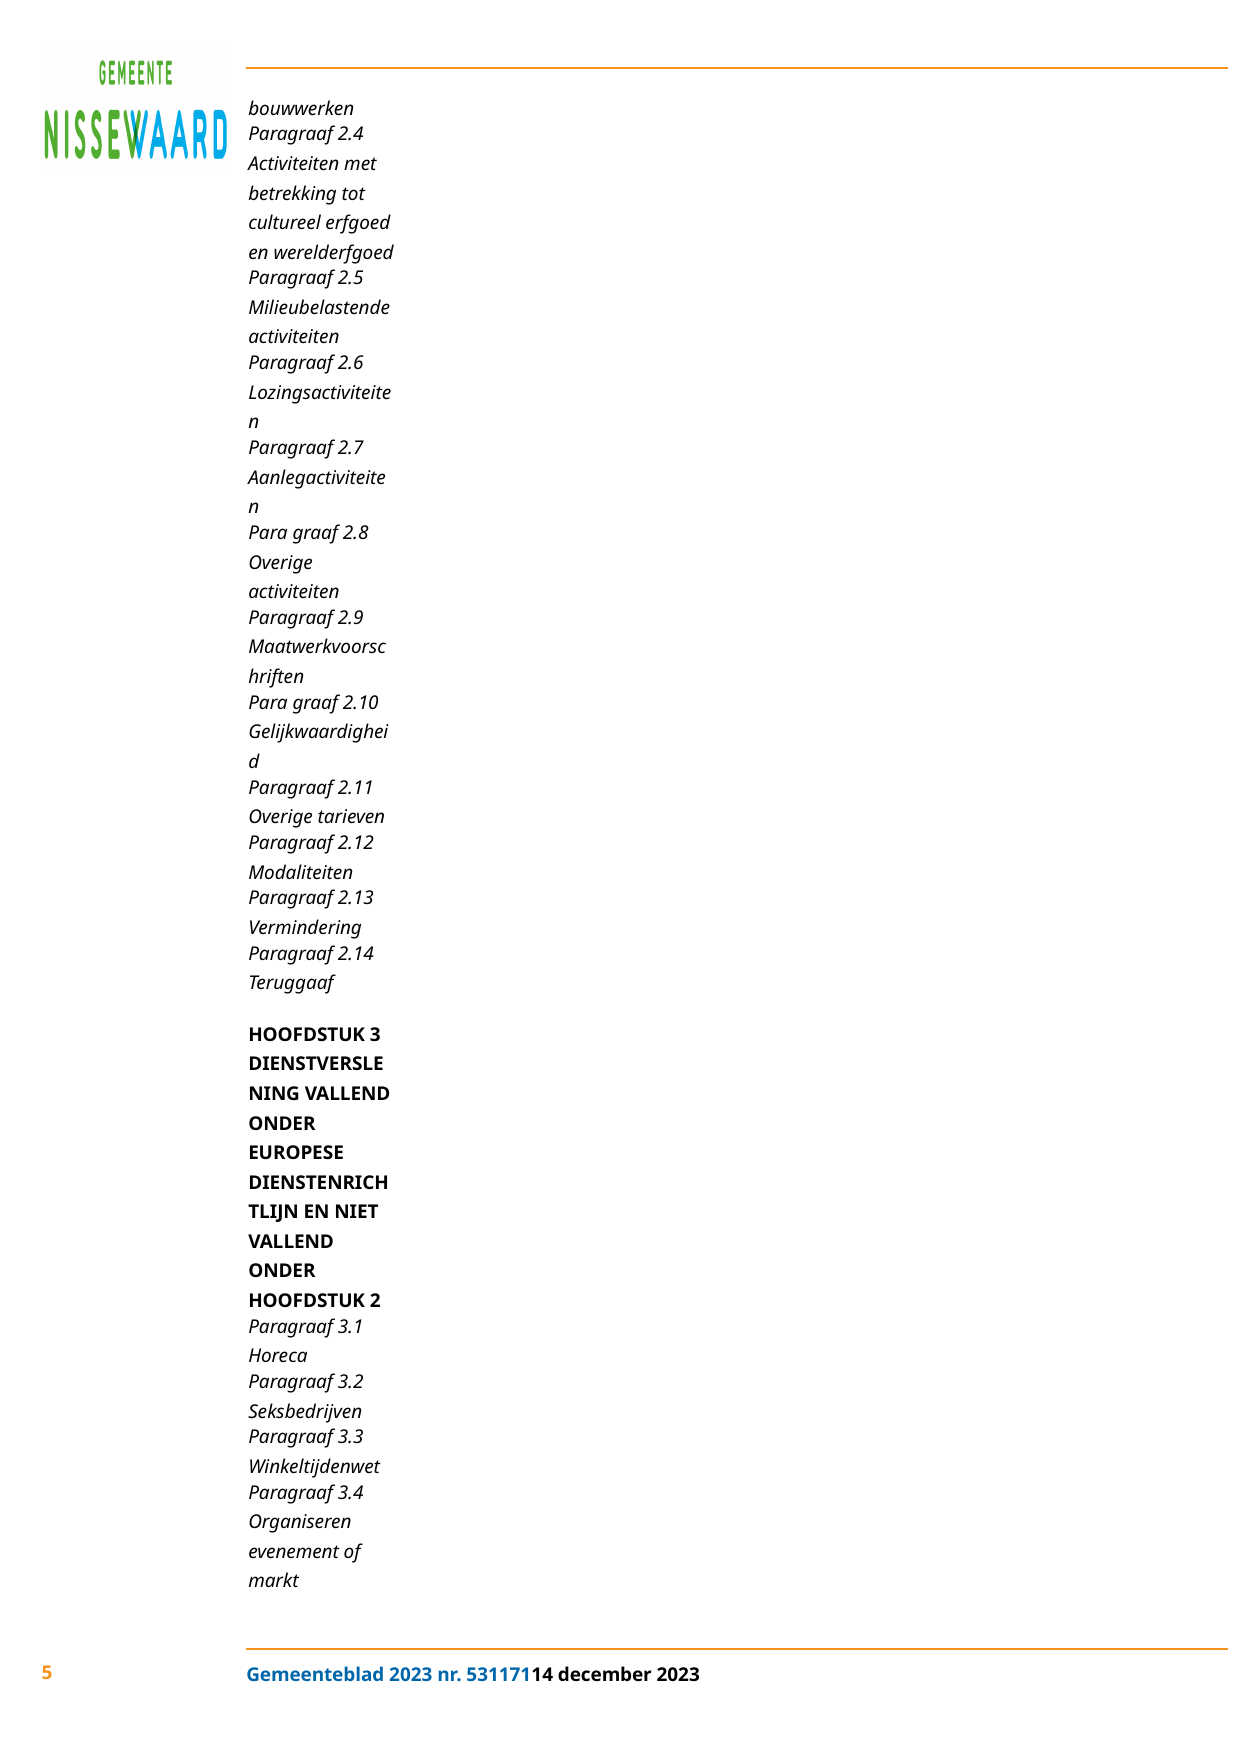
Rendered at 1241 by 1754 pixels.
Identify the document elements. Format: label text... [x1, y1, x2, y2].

picture [41, 47, 231, 172]
table_cell [399, 121, 474, 264]
table_cell [399, 885, 474, 940]
table_cell Paragraaf 2.12 Modaliteiten [248, 829, 398, 884]
table_cell [399, 434, 474, 519]
table_cell [399, 604, 474, 689]
table_cell HOOFDSTUK 3 DIENSTVERSLENING VALLEND ONDER EUROPESE DIENSTENRICHTLIJN EN NIET VALLEND ONDER HOOFDSTUK 2 [248, 1021, 398, 1313]
table_cell [399, 1424, 474, 1479]
table_cell Paragraaf 2.7 Aanlegactiviteiten [248, 434, 398, 519]
table_cell Paragraaf 2.6 Lozingsactiviteiten [248, 350, 398, 434]
table_cell [399, 350, 474, 434]
table_cell [248, 995, 323, 1021]
table_cell [399, 1479, 474, 1593]
table_cell Para graaf 2.10 Gelijkwaardigheid [248, 689, 398, 774]
table_cell Paragraaf 2.14 Teruggaaf [248, 940, 398, 995]
table_cell [399, 689, 474, 774]
table_cell Paragraaf 2.11 Overige tarieven [248, 774, 398, 829]
table_cell Paragraaf 3.3 Winkeltijdenwet [248, 1424, 398, 1479]
table_cell [323, 995, 398, 1021]
table_cell Paragraaf 3.4 Organiseren evenement of markt [248, 1479, 398, 1593]
table_cell [399, 829, 474, 884]
table_cell [399, 519, 474, 604]
table_cell [399, 95, 474, 121]
table_cell [399, 940, 474, 995]
table_cell Paragraaf 3.2 Seksbedrijven [248, 1368, 398, 1423]
table_cell Paragraaf 3.1 Horeca [248, 1313, 398, 1368]
table_cell Paragraaf 2.5 Milieubelastende activiteiten [248, 265, 398, 349]
table_cell Para graaf 2.8 Overige activiteiten [248, 519, 398, 604]
table_cell [399, 774, 474, 829]
table_cell Paragraaf 2.13 Vermindering [248, 885, 398, 940]
table_cell Paragraaf 2.4 Activiteiten met betrekking tot cultureel erfgoed en werelderfgoed [248, 121, 398, 264]
table_cell [399, 1368, 474, 1423]
table_cell [399, 265, 474, 349]
table_cell Paragraaf 2.9 Maatwerkvoorschriften [248, 604, 398, 689]
table_cell bouwwerken [248, 95, 398, 121]
table_cell [399, 995, 474, 1021]
table_cell [399, 1021, 474, 1313]
table_cell [399, 1313, 474, 1368]
